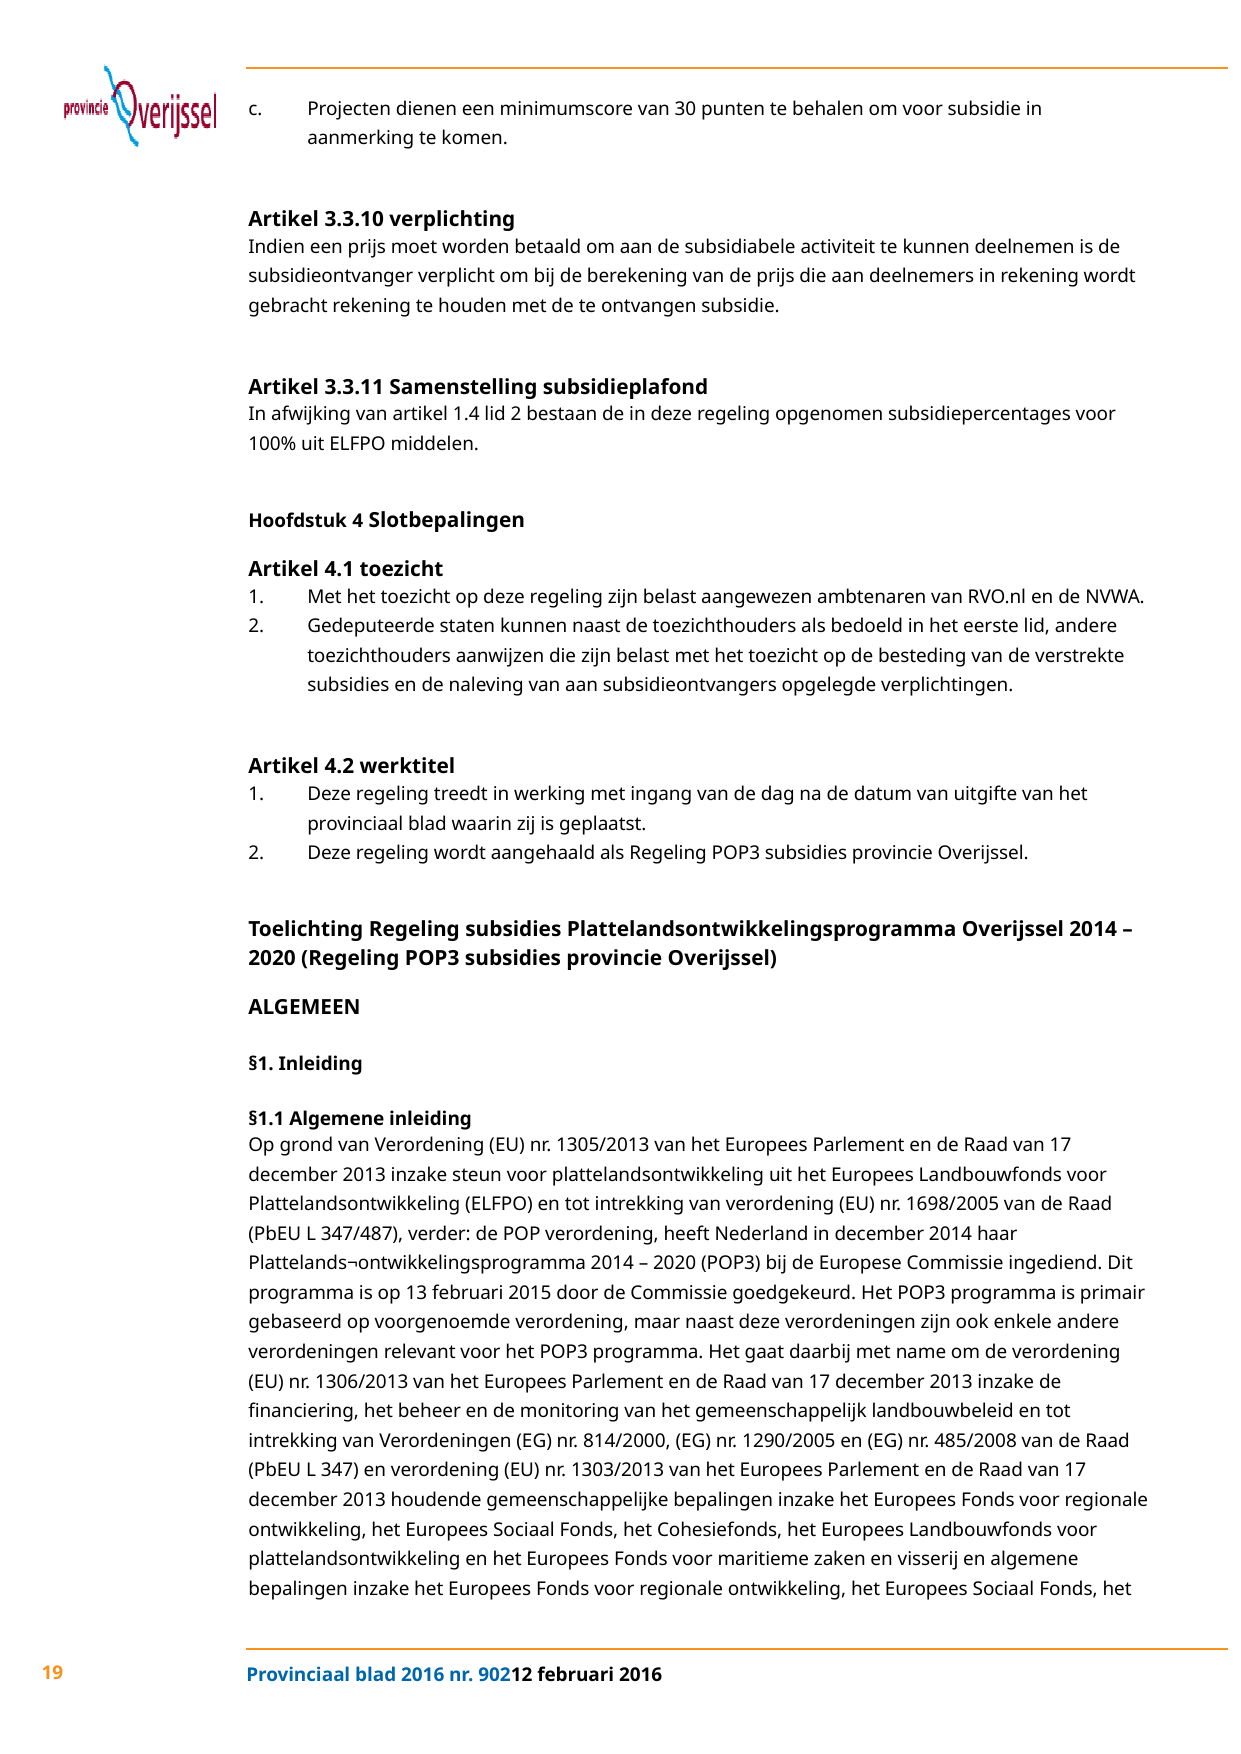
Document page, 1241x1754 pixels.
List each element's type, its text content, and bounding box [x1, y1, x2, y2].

text Artikel 4.2 werktitel [248, 752, 1152, 780]
list Deze regeling treedt in werking met ingang van de dag na de datum van uitgifte van het provinciaal blad waarin zij is geplaatst. [248, 780, 1152, 835]
text Artikel 3.3.11 Samenstelling subsidieplafond [248, 372, 1152, 400]
picture [41, 47, 231, 172]
list Met het toezicht op deze regeling zijn belast aangewezen ambtenaren van RVO.nl en de NVWA. [248, 583, 1152, 609]
text ALGEMEEN [248, 992, 1152, 1021]
list Deze regeling wordt aangehaald als Regeling POP3 subsidies provincie Overijssel. [248, 839, 1152, 865]
text In afwijking van artikel 1.4 lid 2 bestaan de in deze regeling opgenomen subsidiepercentages voor 100% uit ELFPO middelen. [248, 400, 1152, 456]
text §1.1 Algemene inleiding [248, 1106, 1152, 1131]
text Artikel 4.1 toezicht [248, 554, 1152, 583]
text Hoofdstuk 4 Slotbepalingen [248, 505, 1152, 534]
text Op grond van Verordening (EU) nr. 1305/2013 van het Europees Parlement en de Raad van 17 december 2013 inzake steun voor plattelandsontwikkeling uit het Europees Landbouwfonds voor Plattelandsontwikkeling (ELFPO) en tot intrekking van verordening (EU) nr. 1698/2005 van de Raad (PbEU L 347/487), verder: de POP verordening, heeft Nederland in december 2014 haar Plattelands¬ontwikkelingsprogramma 2014 – 2020 (POP3) bij de Europese Commissie ingediend. Dit programma is op 13 februari 2015 door de Commissie goedgekeurd. Het POP3 programma is primair gebaseerd op voorgenoemde verordening, maar naast deze verordeningen zijn ook enkele andere verordeningen relevant voor het POP3 programma. Het gaat daarbij met name om de verordening (EU) nr. 1306/2013 van het Europees Parlement en de Raad van 17 december 2013 inzake de financiering, het beheer en de monitoring van het gemeenschappelijk landbouwbeleid en tot intrekking van Verordeningen (EG) nr. 814/2000, (EG) nr. 1290/2005 en (EG) nr. 485/2008 van de Raad (PbEU L 347) en verordening (EU) nr. 1303/2013 van het Europees Parlement en de Raad van 17 december 2013 houdende gemeenschappelijke bepalingen inzake het Europees Fonds voor regionale ontwikkeling, het Europees Sociaal Fonds, het Cohesiefonds, het Europees Landbouwfonds voor plattelandsontwikkeling en het Europees Fonds voor maritieme zaken en visserij en algemene bepalingen inzake het Europees Fonds voor regionale ontwikkeling, het Europees Sociaal Fonds, het [248, 1131, 1152, 1601]
text Indien een prijs moet worden betaald om aan de subsidiabele activiteit te kunnen deelnemen is de subsidieontvanger verplicht om bij de berekening van de prijs die aan deelnemers in rekening wordt gebracht rekening te houden met de te ontvangen subsidie. [248, 233, 1152, 318]
list Projecten dienen een minimumscore van 30 punten te behalen om voor subsidie in aanmerking te komen. [248, 95, 1152, 150]
text Toelichting Regeling subsidies Plattelandsontwikkelingsprogramma Overijssel 2014 – 2020 (Regeling POP3 subsidies provincie Overijssel) [248, 914, 1152, 971]
list Gedeputeerde staten kunnen naast de toezichthouders als bedoeld in het eerste lid, andere toezichthouders aanwijzen die zijn belast met het toezicht op de besteding van de verstrekte subsidies en de naleving van aan subsidieontvangers opgelegde verplichtingen. [248, 612, 1152, 697]
text Artikel 3.3.10 verplichting [248, 204, 1152, 233]
text §1. Inleiding [248, 1050, 1152, 1076]
